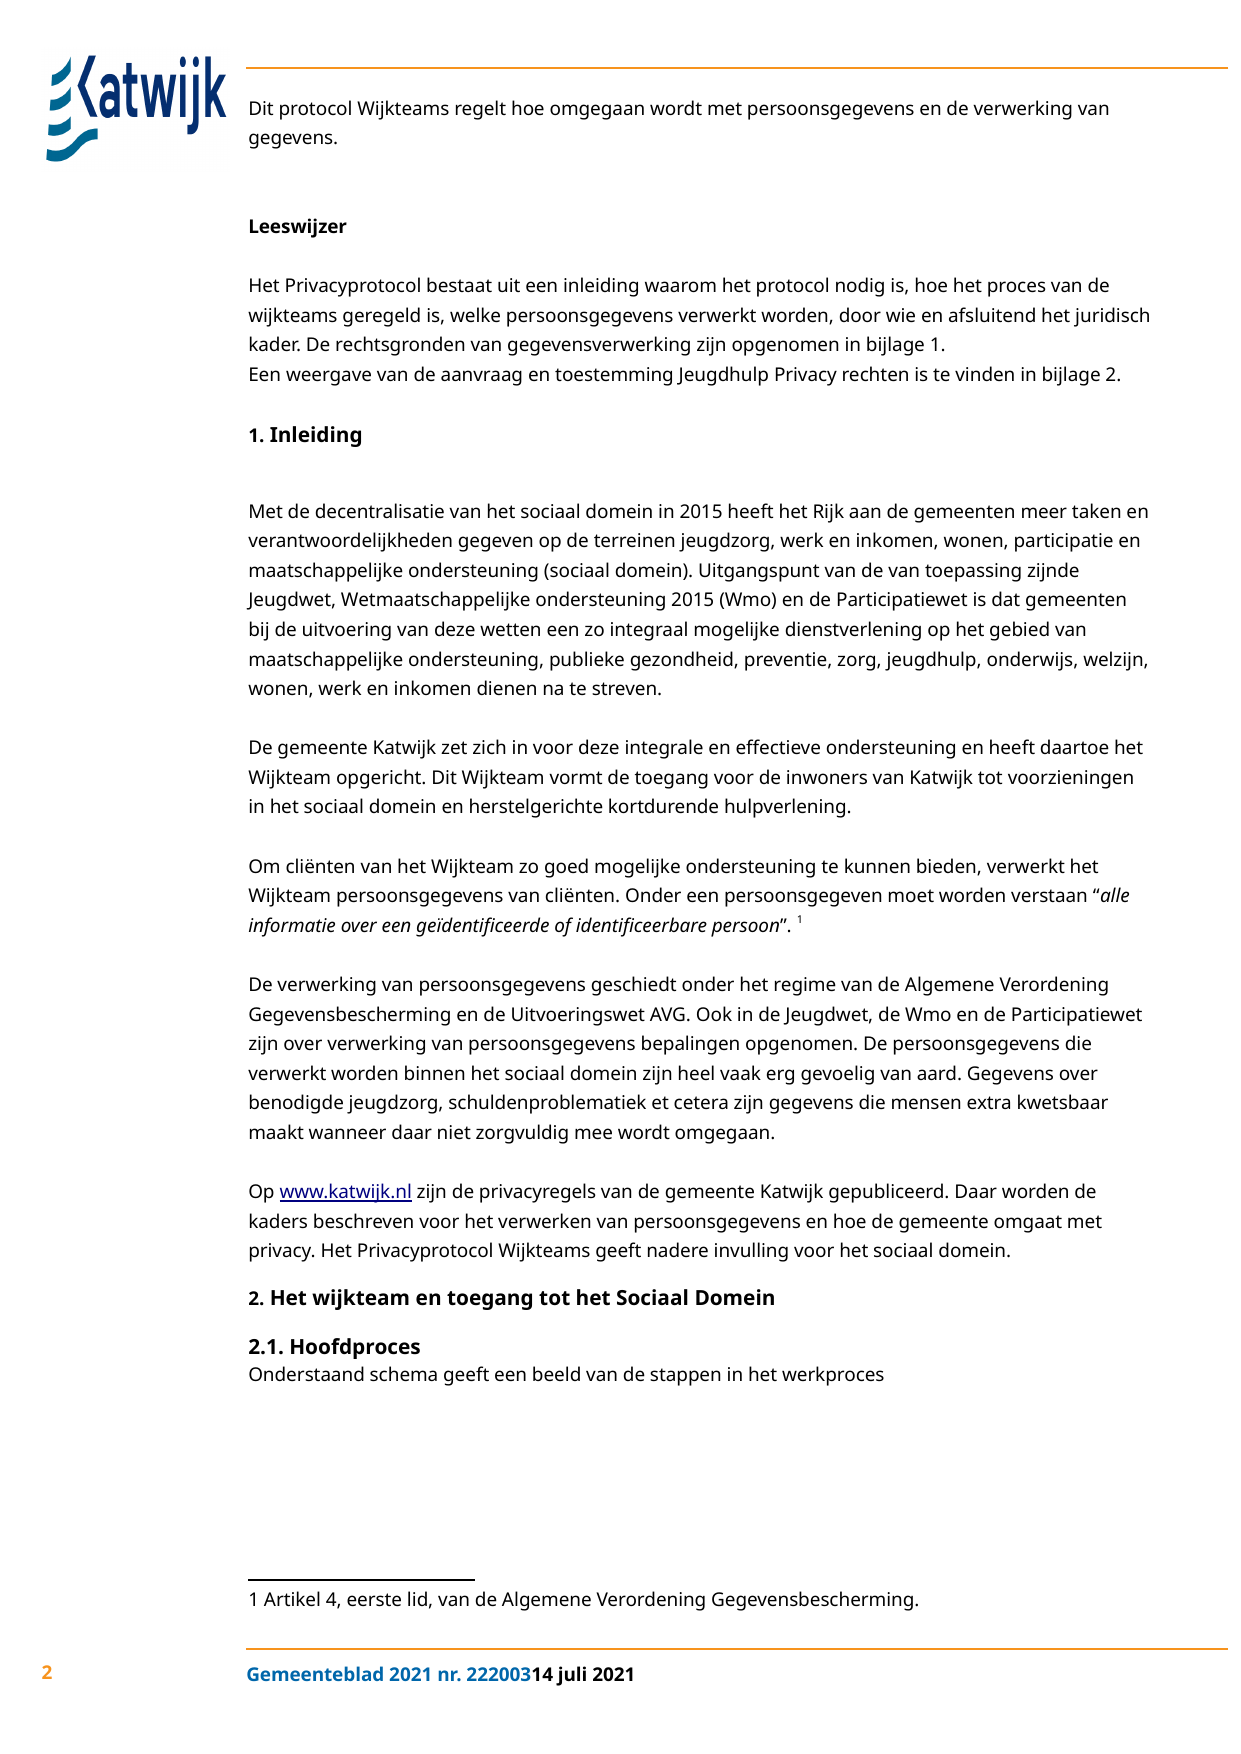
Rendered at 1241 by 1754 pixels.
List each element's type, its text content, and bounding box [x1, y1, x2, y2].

text Leeswijzer [248, 213, 1152, 239]
text 2. Het wijkteam en toegang tot het Sociaal Domein [248, 1283, 1152, 1312]
text Artikel 4, eerste lid, van de Algemene Verordening Gegevensbescherming. [248, 1586, 1152, 1612]
text Het Privacyprotocol bestaat uit een inleiding waarom het protocol nodig is, hoe het proces van de wijkteams geregeld is, welke persoonsgegevens verwerkt worden, door wie en afsluitend het juridisch kader. De rechtsgronden van gegevensverwerking zijn opgenomen in bijlage 1. [248, 272, 1152, 357]
text Dit protocol Wijkteams regelt hoe omgegaan wordt met persoonsgegevens en de verwerking van gegevens. [248, 95, 1152, 150]
text Onderstaand schema geeft een beeld van de stappen in het werkproces [248, 1361, 1152, 1387]
text Om cliënten van het Wijkteam zo goed mogelijke ondersteuning te kunnen bieden, verwerkt het Wijkteam persoonsgegevens van cliënten. Onder een persoonsgegeven moet worden verstaan “alle informatie over een geïdentificeerde of identificeerbare persoon”. [248, 853, 1152, 938]
text De gemeente Katwijk zet zich in voor deze integrale en effectieve ondersteuning en heeft daartoe het Wijkteam opgericht. Dit Wijkteam vormt de toegang voor de inwoners van Katwijk tot voorzieningen in het sociaal domein en herstelgerichte kortdurende hulpverlening. [248, 734, 1152, 819]
text Met de decentralisatie van het sociaal domein in 2015 heeft het Rijk aan de gemeenten meer taken en verantwoordelijkheden gegeven op de terreinen jeugdzorg, werk en inkomen, wonen, participatie en maatschappelijke ondersteuning (sociaal domein). Uitgangspunt van de van toepassing zijnde Jeugdwet, Wetmaatschappelijke ondersteuning 2015 (Wmo) en de Participatiewet is dat gemeenten bij de uitvoering van deze wetten een zo integraal mogelijke dienstverlening op het gebied van maatschappelijke ondersteuning, publieke gezondheid, preventie, zorg, jeugdhulp, onderwijs, welzijn, wonen, werk en inkomen dienen na te streven. [248, 498, 1152, 701]
text 1. Inleiding [248, 420, 1152, 449]
text 2.1. Hoofdproces [248, 1332, 1152, 1361]
text De verwerking van persoonsgegevens geschiedt onder het regime van de Algemene Verordening Gegevensbescherming en de Uitvoeringswet AVG. Ook in de Jeugdwet, de Wmo en de Participatiewet zijn over verwerking van persoonsgegevens bepalingen opgenomen. De persoonsgegevens die verwerkt worden binnen het sociaal domein zijn heel vaak erg gevoelig van aard. Gegevens over benodigde jeugdzorg, schuldenproblematiek et cetera zijn gegevens die mensen extra kwetsbaar maakt wanneer daar niet zorgvuldig mee wordt omgegaan. [248, 971, 1152, 1145]
text Een weergave van de aanvraag en toestemming Jeugdhulp Privacy rechten is te vinden in bijlage 2. [248, 361, 1152, 387]
picture [41, 47, 231, 172]
text Op www.katwijk.nl zijn de privacyregels van de gemeente Katwijk gepubliceerd. Daar worden de kaders beschreven voor het verwerken van persoonsgegevens en hoe de gemeente omgaat met privacy. Het Privacyprotocol Wijkteams geeft nadere invulling voor het sociaal domein. [248, 1178, 1152, 1263]
